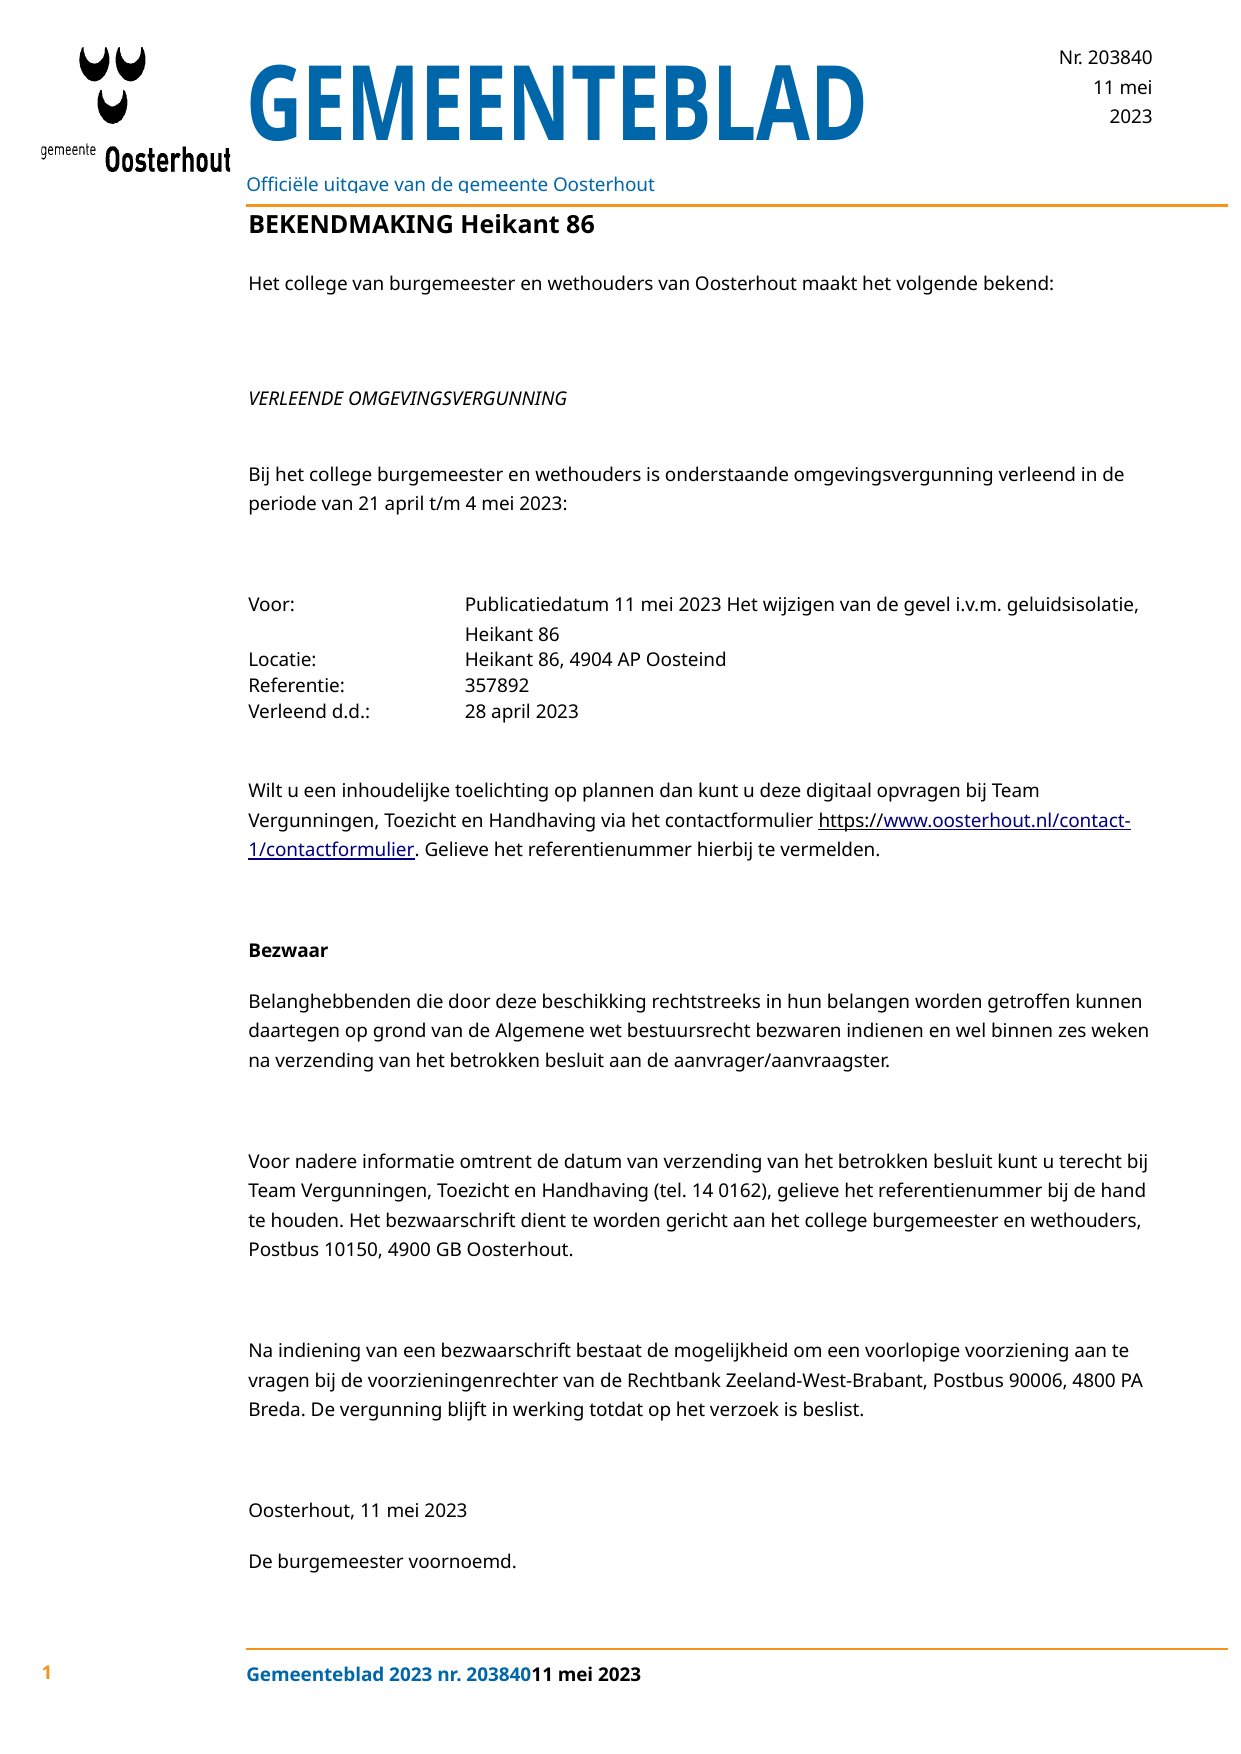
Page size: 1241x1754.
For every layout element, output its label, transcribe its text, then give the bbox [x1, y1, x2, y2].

text Bezwaar [248, 937, 1152, 963]
text BEKENDMAKING Heikant 86 [248, 207, 1152, 241]
table_header Publicatiedatum 11 mei 2023 Het wijzigen van de gevel i.v.m. geluidsisolatie, Heikant 86 [465, 591, 1152, 647]
table_cell 357892 [465, 673, 1152, 698]
text Na indiening van een bezwaarschrift bestaat de mogelijkheid om een voorlopige voorziening aan te vragen bij de voorzieningenrechter van de Rechtbank Zeeland-West-Brabant, Postbus 90006, 4800 PA Breda. De vergunning blijft in werking totdat op het verzoek is beslist. [248, 1337, 1152, 1422]
text Oosterhout, 11 mei 2023 [248, 1497, 1152, 1523]
text VERLEENDE OMGEVINGSVERGUNNING [248, 385, 1152, 410]
picture [41, 47, 231, 172]
table_header Voor: [248, 591, 464, 647]
table_cell Locatie: [248, 647, 464, 672]
table_cell Referentie: [248, 673, 464, 698]
text Het college van burgemeester en wethouders van Oosterhout maakt het volgende bekend: [248, 270, 1152, 296]
text Wilt u een inhoudelijke toelichting op plannen dan kunt u deze digitaal opvragen bij Team Vergunningen, Toezicht en Handhaving via het contactformulier https://www.oosterhout.nl/contact-1/contactformulier. Gelieve het referentienummer hierbij te vermelden. [248, 777, 1152, 862]
text De burgemeester voornoemd. [248, 1548, 1152, 1574]
text Voor nadere informatie omtrent de datum van verzending van het betrokken besluit kunt u terecht bij Team Vergunningen, Toezicht en Handhaving (tel. 14 0162), gelieve het referentienummer bij de hand te houden. Het bezwaarschrift dient te worden gericht aan het college burgemeester en wethouders, Postbus 10150, 4900 GB Oosterhout. [248, 1148, 1152, 1262]
text Bij het college burgemeester en wethouders is onderstaande omgevingsvergunning verleend in de periode van 21 april t/m 4 mei 2023: [248, 461, 1152, 516]
table_cell 28 april 2023 [465, 698, 1152, 724]
table_cell Verleend d.d.: [248, 698, 464, 724]
text Belanghebbenden die door deze beschikking rechtstreeks in hun belangen worden getroffen kunnen daartegen op grond van de Algemene wet bestuursrecht bezwaren indienen en wel binnen zes weken na verzending van het betrokken besluit aan de aanvrager/aanvraagster. [248, 988, 1152, 1073]
table_cell Heikant 86, 4904 AP Oosteind [465, 647, 1152, 672]
